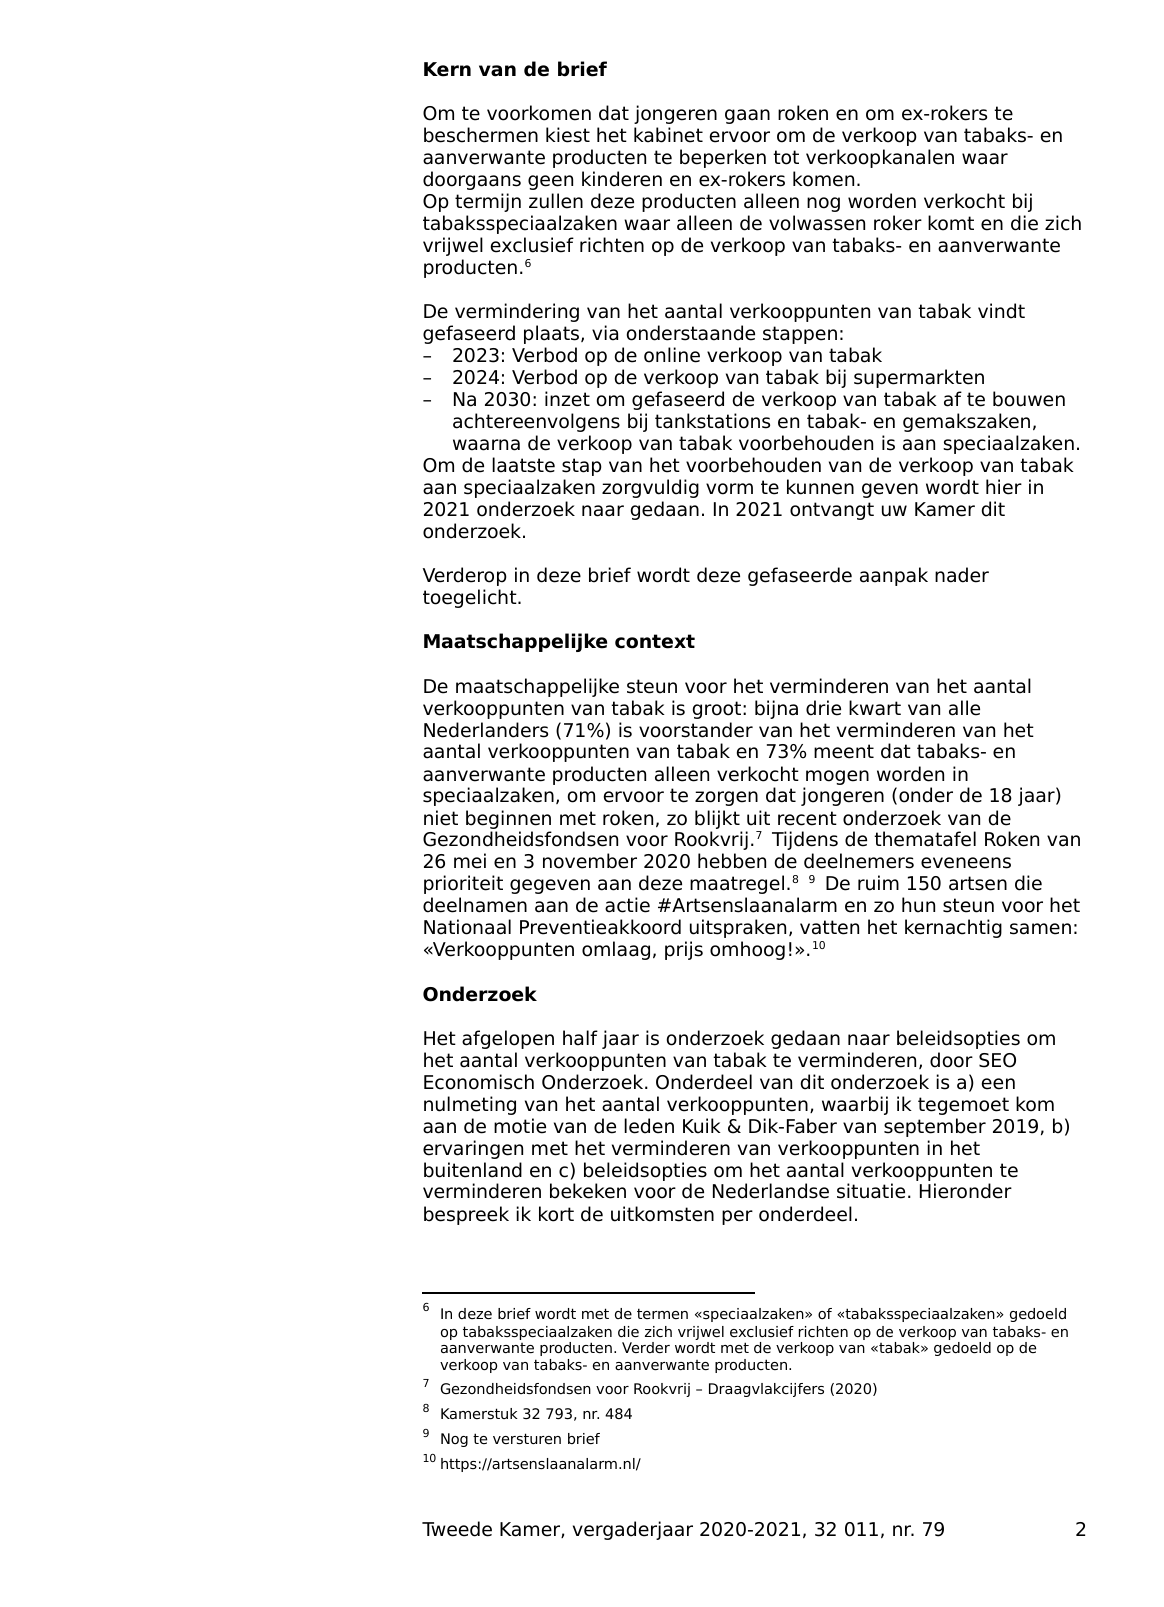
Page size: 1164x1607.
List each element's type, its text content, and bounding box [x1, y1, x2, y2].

text Om de laatste stap van het voorbehouden van de verkoop van tabak aan speciaalzaken zorgvuldig vorm te kunnen geven wordt hier in 2021 onderzoek naar gedaan. In 2021 ontvangt uw Kamer dit onderzoek. [422, 455, 1087, 543]
text Nog te versturen brief [422, 1427, 1087, 1449]
text Op termijn zullen deze producten alleen nog worden verkocht bij tabaksspeciaalzaken waar alleen de volwassen roker komt en die zich vrijwel exclusief richten op de verkoop van tabaks- en aanverwante producten. [422, 191, 1087, 279]
text https://artsenslaanalarm.nl/ [422, 1452, 1087, 1474]
text Het afgelopen half jaar is onderzoek gedaan naar beleidsopties om het aantal verkooppunten van tabak te verminderen, door SEO Economisch Onderzoek. Onderdeel van dit onderzoek is a) een nulmeting van het aantal verkooppunten, waarbij ik tegemoet kom aan de motie van de leden Kuik & Dik-Faber van september 2019, b) ervaringen met het verminderen van verkooppunten in het buitenland en c) beleidsopties om het aantal verkooppunten te verminderen bekeken voor de Nederlandse situatie. Hieronder bespreek ik kort de uitkomsten per onderdeel. [422, 1028, 1087, 1225]
text De vermindering van het aantal verkooppunten van tabak vindt gefaseerd plaats, via onderstaande stappen: [422, 301, 1087, 345]
text De maatschappelijke steun voor het verminderen van het aantal verkooppunten van tabak is groot: bijna drie kwart van alle Nederlanders (71%) is voorstander van het verminderen van het aantal verkooppunten van tabak en 73% meent dat tabaks- en aanverwante producten alleen verkocht mogen worden in speciaalzaken, om ervoor te zorgen dat jongeren (onder de 18 jaar) niet beginnen met roken, zo blijkt uit recent onderzoek van de Gezondheidsfondsen voor Rookvrij. Tijdens de thematafel Roken van 26 mei en 3 november 2020 hebben de deelnemers eveneens prioriteit gegeven aan deze maatregel. De ruim 150 artsen die deelnamen aan de actie #Artsenslaanalarm en zo hun steun voor het Nationaal Preventieakkoord uitspraken, vatten het kernachtig samen: «Verkooppunten omlaag, prijs omhoog!». [422, 676, 1087, 961]
text Gezondheidsfondsen voor Rookvrij – Draagvlakcijfers (2020) [422, 1377, 1087, 1399]
text Kamerstuk 32 793, nr. 484 [422, 1402, 1087, 1424]
text Verderop in deze brief wordt deze gefaseerde aanpak nader toegelicht. [422, 565, 1087, 609]
text – 2024: Verbod op de verkoop van tabak bij supermarkten [422, 367, 1087, 389]
subtitle Maatschappelijke context [422, 631, 1087, 653]
text In deze brief wordt met de termen «speciaalzaken» of «tabaksspeciaalzaken» gedoeld op tabaksspeciaalzaken die zich vrijwel exclusief richten op de verkoop van tabaks- en aanverwante producten. Verder wordt met de verkoop van «tabak» gedoeld op de verkoop van tabaks- en aanverwante producten. [422, 1302, 1087, 1374]
subtitle Onderzoek [422, 983, 1087, 1005]
text – 2023: Verbod op de online verkoop van tabak [422, 345, 1087, 367]
text Om te voorkomen dat jongeren gaan roken en om ex-rokers te beschermen kiest het kabinet ervoor om de verkoop van tabaks- en aanverwante producten te beperken tot verkoopkanalen waar doorgaans geen kinderen en ex-rokers komen. [422, 103, 1087, 191]
subtitle Kern van de brief [422, 59, 1087, 81]
text – Na 2030: inzet om gefaseerd de verkoop van tabak af te bouwen achtereenvolgens bij tankstations en tabak- en gemakszaken, waarna de verkoop van tabak voorbehouden is aan speciaalzaken. [422, 389, 1087, 455]
